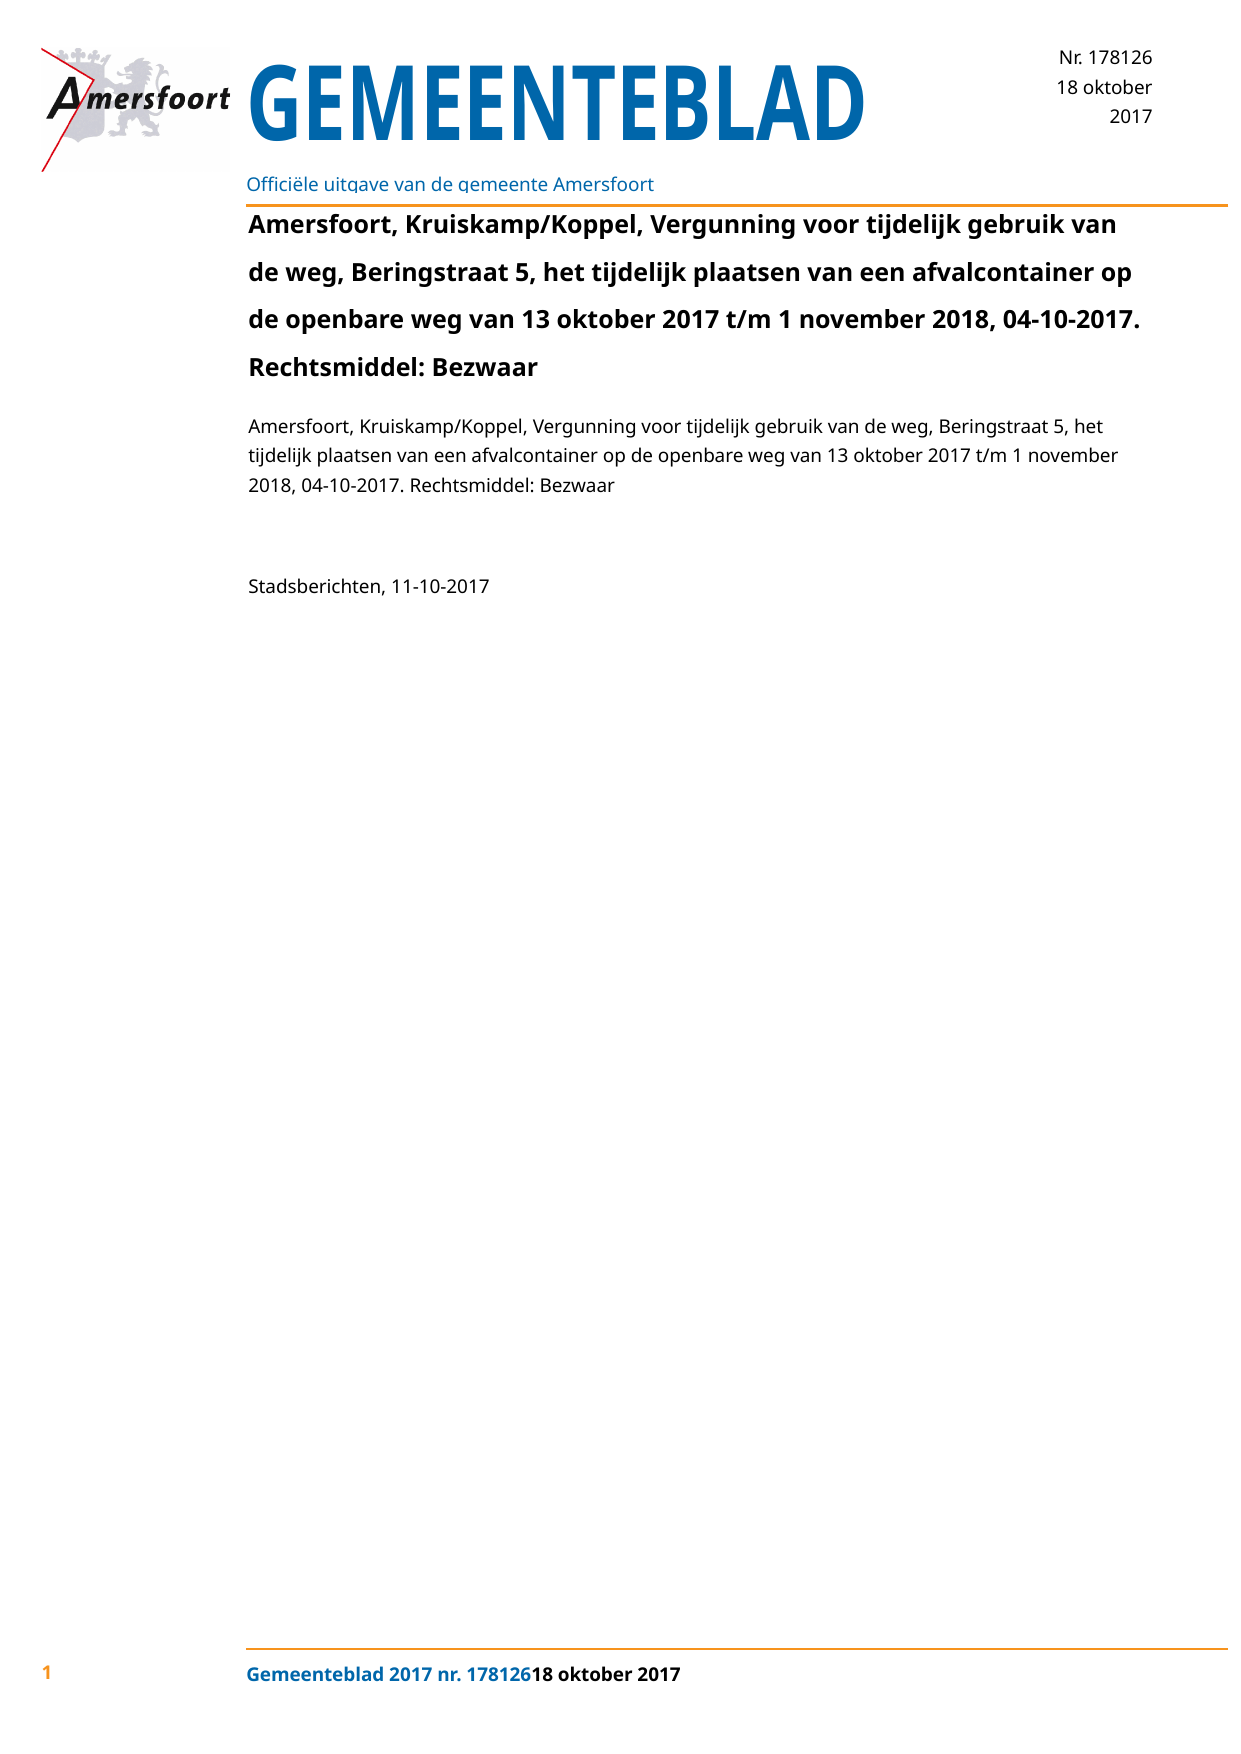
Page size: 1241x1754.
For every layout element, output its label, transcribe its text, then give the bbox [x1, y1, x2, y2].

text Amersfoort, Kruiskamp/Koppel, Vergunning voor tijdelijk gebruik van de weg, Beringstraat 5, het tijdelijk plaatsen van een afvalcontainer op de openbare weg van 13 oktober 2017 t/m 1 november 2018, 04-10-2017. Rechtsmiddel: Bezwaar [248, 207, 1152, 384]
text Stadsberichten, 11-10-2017 [248, 573, 1152, 599]
text Amersfoort, Kruiskamp/Koppel, Vergunning voor tijdelijk gebruik van de weg, Beringstraat 5, het tijdelijk plaatsen van een afvalcontainer op de openbare weg van 13 oktober 2017 t/m 1 november 2018, 04-10-2017. Rechtsmiddel: Bezwaar [248, 413, 1152, 498]
picture [41, 47, 231, 172]
